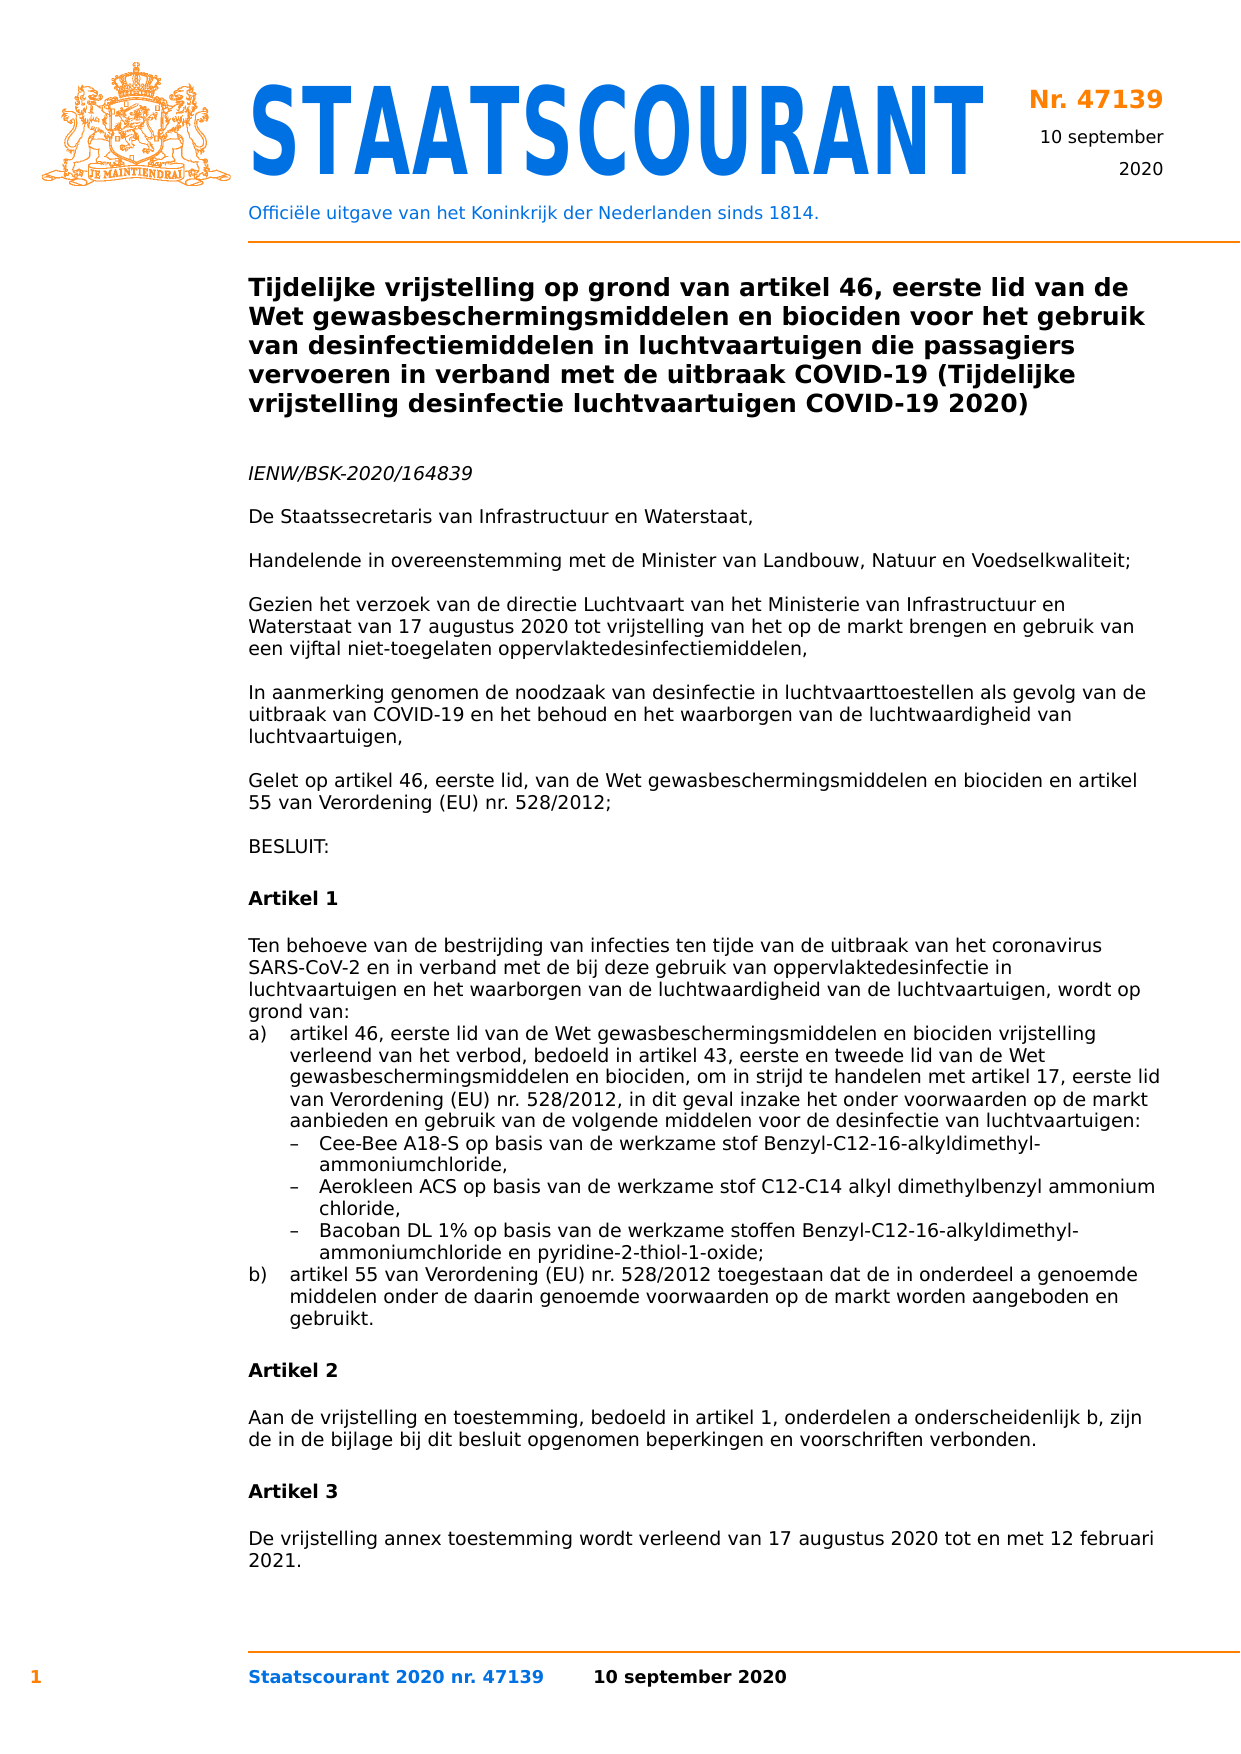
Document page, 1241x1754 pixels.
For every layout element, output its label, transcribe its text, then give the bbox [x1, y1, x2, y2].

text BESLUIT: [248, 836, 1163, 858]
table_cell 10 september [998, 121, 1240, 153]
text – Cee-Bee A18-S op basis van de werkzame stof Benzyl-C12-16-alkyldimethyl-ammoniumchloride, [289, 1132, 1163, 1176]
table_header [25, 62, 248, 241]
text De vrijstelling annex toestemming wordt verleend van 17 augustus 2020 tot en met 12 februari 2021. [248, 1528, 1163, 1572]
subtitle Tijdelijke vrijstelling op grond van artikel 46, eerste lid van de Wet gewasbeschermingsmiddelen en biociden voor het gebruik van desinfectiemiddelen in luchtvaartuigen die passagiers vervoeren in verband met de uitbraak COVID-19 (Tijdelijke vrijstelling desinfectie luchtvaartuigen COVID-19 2020) [248, 273, 1163, 419]
text – Aerokleen ACS op basis van de werkzame stof C12-C14 alkyl dimethylbenzyl ammonium chloride, [289, 1176, 1163, 1220]
table_header STAATSCOURANT [248, 62, 998, 203]
text De Staatssecretaris van Infrastructuur en Waterstaat, [248, 506, 1163, 528]
text Gelet op artikel 46, eerste lid, van de Wet gewasbeschermingsmiddelen en biociden en artikel 55 van Verordening (EU) nr. 528/2012; [248, 770, 1163, 814]
table_header Nr. 47139 [998, 62, 1240, 121]
subtitle Artikel 3 [248, 1481, 1163, 1503]
text – Bacoban DL 1% op basis van de werkzame stoffen Benzyl-C12-16-alkyldimethyl-ammoniumchloride en pyridine-2-thiol-1-oxide; [289, 1220, 1163, 1264]
table_cell Officiële uitgave van het Koninkrijk der Nederlanden sinds 1814. [248, 203, 1240, 241]
text In aanmerking genomen de noodzaak van desinfectie in luchtvaarttoestellen als gevolg van de uitbraak van COVID-19 en het behoud en het waarborgen van de luchtwaardigheid van luchtvaartuigen, [248, 682, 1163, 748]
text a) artikel 46, eerste lid van de Wet gewasbeschermingsmiddelen en biociden vrijstelling verleend van het verbod, bedoeld in artikel 43, eerste en tweede lid van de Wet gewasbeschermingsmiddelen en biociden, om in strijd te handelen met artikel 17, eerste lid van Verordening (EU) nr. 528/2012, in dit geval inzake het onder voorwaarden op de markt aanbieden en gebruik van de volgende middelen voor de desinfectie van luchtvaartuigen: [248, 1022, 1163, 1132]
text Ten behoeve van de bestrijding van infecties ten tijde van de uitbraak van het coronavirus SARS-CoV-2 en in verband met de bij deze gebruik van oppervlaktedesinfectie in luchtvaartuigen en het waarborgen van de luchtwaardigheid van de luchtvaartuigen, wordt op grond van: [248, 934, 1163, 1022]
picture [41, 62, 231, 186]
subtitle Artikel 1 [248, 888, 1163, 909]
table_cell 2020 [998, 153, 1240, 203]
text Handelende in overeenstemming met de Minister van Landbouw, Natuur en Voedselkwaliteit; [248, 550, 1163, 572]
subtitle Artikel 2 [248, 1360, 1163, 1382]
text b) artikel 55 van Verordening (EU) nr. 528/2012 toegestaan dat de in onderdeel a genoemde middelen onder de daarin genoemde voorwaarden op de markt worden aangeboden en gebruikt. [248, 1264, 1163, 1330]
text Aan de vrijstelling en toestemming, bedoeld in artikel 1, onderdelen a onderscheidenlijk b, zijn de in de bijlage bij dit besluit opgenomen beperkingen en voorschriften verbonden. [248, 1407, 1163, 1451]
text IENW/BSK-2020/164839 [248, 463, 1163, 484]
text Gezien het verzoek van de directie Luchtvaart van het Ministerie van Infrastructuur en Waterstaat van 17 augustus 2020 tot vrijstelling van het op de markt brengen en gebruik van een vijftal niet-toegelaten oppervlaktedesinfectiemiddelen, [248, 594, 1163, 660]
